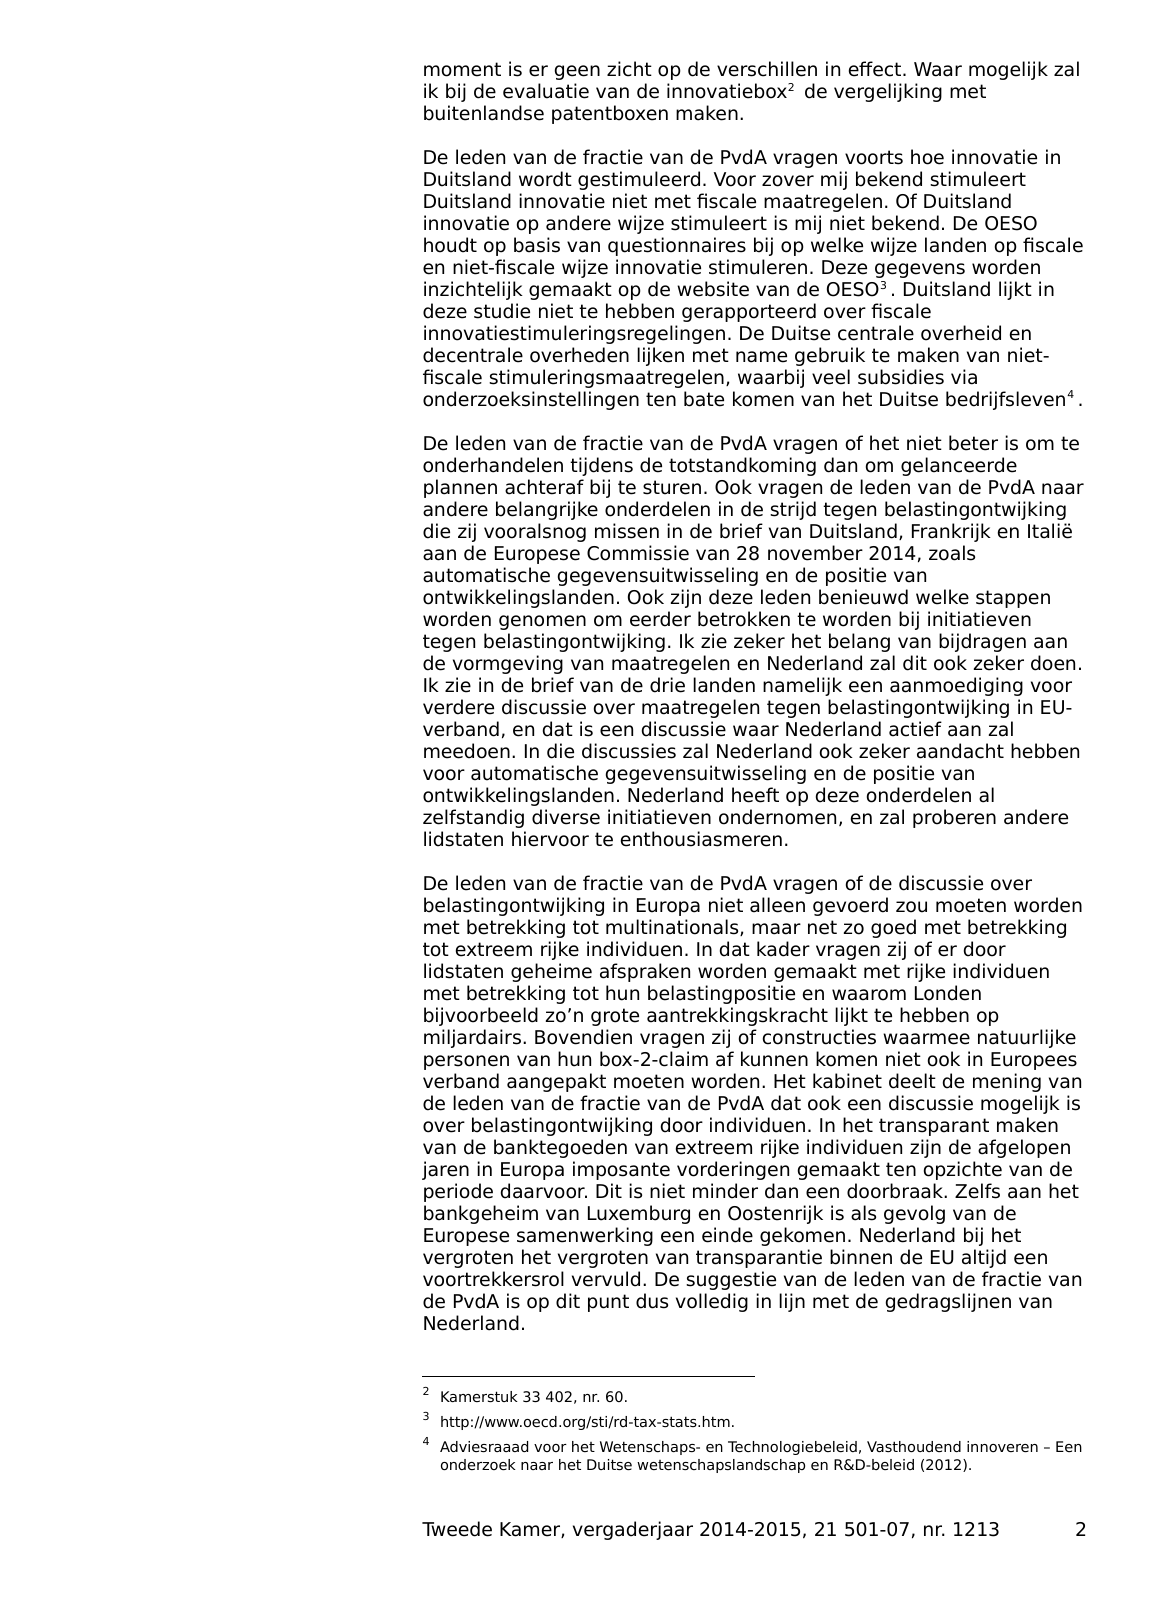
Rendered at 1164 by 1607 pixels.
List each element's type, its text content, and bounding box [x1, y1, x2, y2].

text Adviesraaad voor het Wetenschaps- en Technologiebeleid, Vasthoudend innoveren – Een onderzoek naar het Duitse wetenschapslandschap en R&D-beleid (2012). [422, 1435, 1087, 1474]
text De leden van de fractie van de PvdA vragen of de discussie over belastingontwijking in Europa niet alleen gevoerd zou moeten worden met betrekking tot multinationals, maar net zo goed met betrekking tot extreem rijke individuen. In dat kader vragen zij of er door lidstaten geheime afspraken worden gemaakt met rijke individuen met betrekking tot hun belastingpositie en waarom Londen bijvoorbeeld zo’n grote aantrekkingskracht lijkt te hebben op miljardairs. Bovendien vragen zij of constructies waarmee natuurlijke personen van hun box-2-claim af kunnen komen niet ook in Europees verband aangepakt moeten worden. Het kabinet deelt de mening van de leden van de fractie van de PvdA dat ook een discussie mogelijk is over belastingontwijking door individuen. In het transparant maken van de banktegoeden van extreem rijke individuen zijn de afgelopen jaren in Europa imposante vorderingen gemaakt ten opzichte van de periode daarvoor. Dit is niet minder dan een doorbraak. Zelfs aan het bankgeheim van Luxemburg en Oostenrijk is als gevolg van de Europese samenwerking een einde gekomen. Nederland bij het vergroten het vergroten van transparantie binnen de EU altijd een voortrekkersrol vervuld. De suggestie van de leden van de fractie van de PvdA is op dit punt dus volledig in lijn met de gedragslijnen van Nederland. [422, 873, 1087, 1334]
text De leden van de fractie van de PvdA vragen of het niet beter is om te onderhandelen tijdens de totstandkoming dan om gelanceerde plannen achteraf bij te sturen. Ook vragen de leden van de PvdA naar andere belangrijke onderdelen in de strijd tegen belastingontwijking die zij vooralsnog missen in de brief van Duitsland, Frankrijk en Italië aan de Europese Commissie van 28 november 2014, zoals automatische gegevensuitwisseling en de positie van ontwikkelingslanden. Ook zijn deze leden benieuwd welke stappen worden genomen om eerder betrokken te worden bij initiatieven tegen belastingontwijking. Ik zie zeker het belang van bijdragen aan de vormgeving van maatregelen en Nederland zal dit ook zeker doen. Ik zie in de brief van de drie landen namelijk een aanmoediging voor verdere discussie over maatregelen tegen belastingontwijking in EU-verband, en dat is een discussie waar Nederland actief aan zal meedoen. In die discussies zal Nederland ook zeker aandacht hebben voor automatische gegevensuitwisseling en de positie van ontwikkelingslanden. Nederland heeft op deze onderdelen al zelfstandig diverse initiatieven ondernomen, en zal proberen andere lidstaten hiervoor te enthousiasmeren. [422, 433, 1087, 851]
text moment is er geen zicht op de verschillen in effect. Waar mogelijk zal ik bij de evaluatie van de innovatiebox de vergelijking met buitenlandse patentboxen maken. [422, 59, 1087, 125]
text Kamerstuk 33 402, nr. 60. [422, 1385, 1087, 1407]
text http://www.oecd.org/sti/rd-tax-stats.htm. [422, 1410, 1087, 1432]
text De leden van de fractie van de PvdA vragen voorts hoe innovatie in Duitsland wordt gestimuleerd. Voor zover mij bekend stimuleert Duitsland innovatie niet met fiscale maatregelen. Of Duitsland innovatie op andere wijze stimuleert is mij niet bekend. De OESO houdt op basis van questionnaires bij op welke wijze landen op fiscale en niet-fiscale wijze innovatie stimuleren. Deze gegevens worden inzichtelijk gemaakt op de website van de OESO. Duitsland lijkt in deze studie niet te hebben gerapporteerd over fiscale innovatiestimuleringsregelingen. De Duitse centrale overheid en decentrale overheden lijken met name gebruik te maken van niet-fiscale stimuleringsmaatregelen, waarbij veel subsidies via onderzoeksinstellingen ten bate komen van het Duitse bedrijfsleven. [422, 147, 1087, 411]
